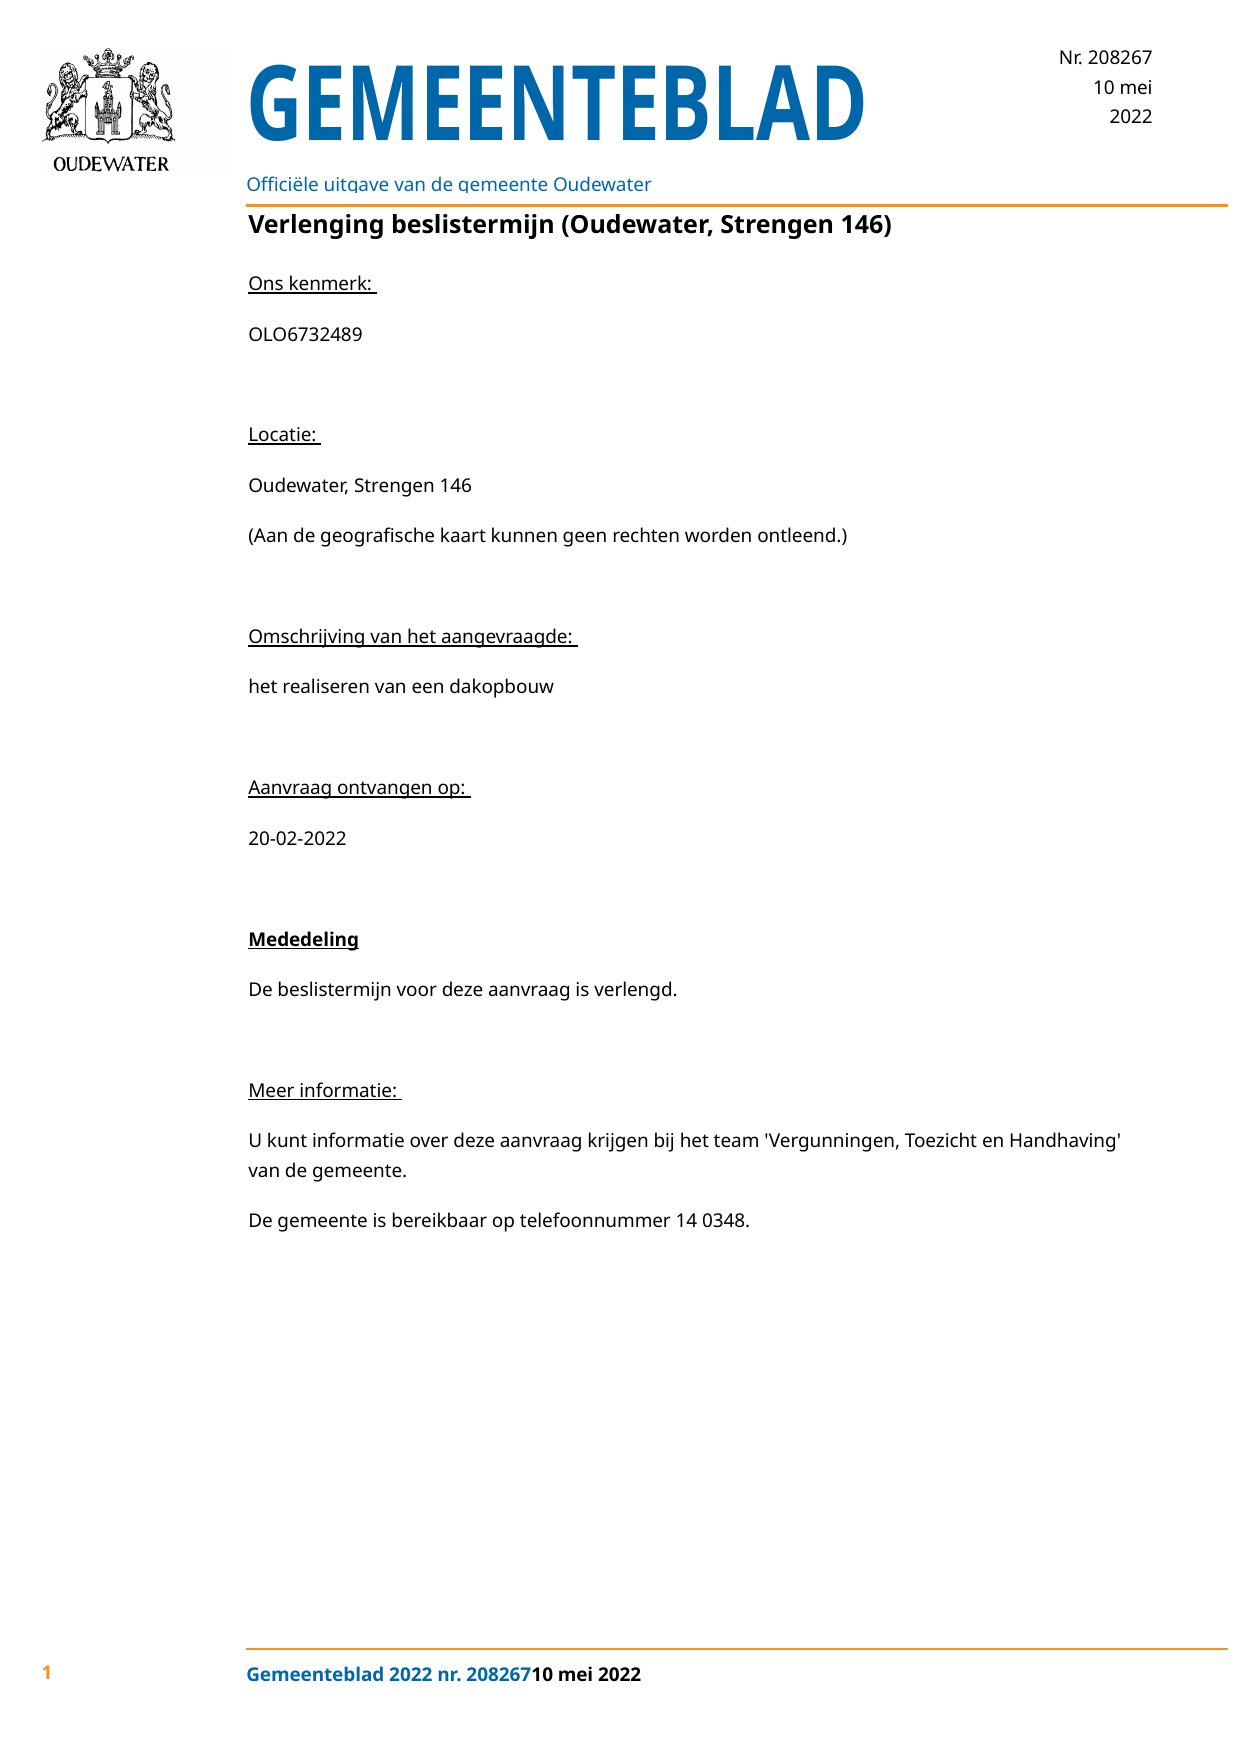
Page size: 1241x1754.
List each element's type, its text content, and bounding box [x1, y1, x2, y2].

text De gemeente is bereikbaar op telefoonnummer 14 0348. [248, 1207, 1152, 1233]
text Meer informatie: [248, 1077, 1152, 1103]
text Verlenging beslistermijn (Oudewater, Strengen 146) [248, 207, 1152, 241]
text De beslistermijn voor deze aanvraag is verlengd. [248, 976, 1152, 1002]
picture [41, 47, 231, 172]
text 20-02-2022 [248, 825, 1152, 851]
text Aanvraag ontvangen op: [248, 774, 1152, 800]
text het realiseren van een dakopbouw [248, 674, 1152, 699]
text Omschrijving van het aangevraagde: [248, 623, 1152, 649]
text Oudewater, Strengen 146 [248, 472, 1152, 498]
text Ons kenmerk: [248, 270, 1152, 296]
text Mededeling [248, 926, 1152, 951]
text Locatie: [248, 422, 1152, 447]
text U kunt informatie over deze aanvraag krijgen bij het team 'Vergunningen, Toezicht en Handhaving' van de gemeente. [248, 1127, 1152, 1183]
text OLO6732489 [248, 321, 1152, 346]
text (Aan de geografische kaart kunnen geen rechten worden ontleend.) [248, 522, 1152, 548]
